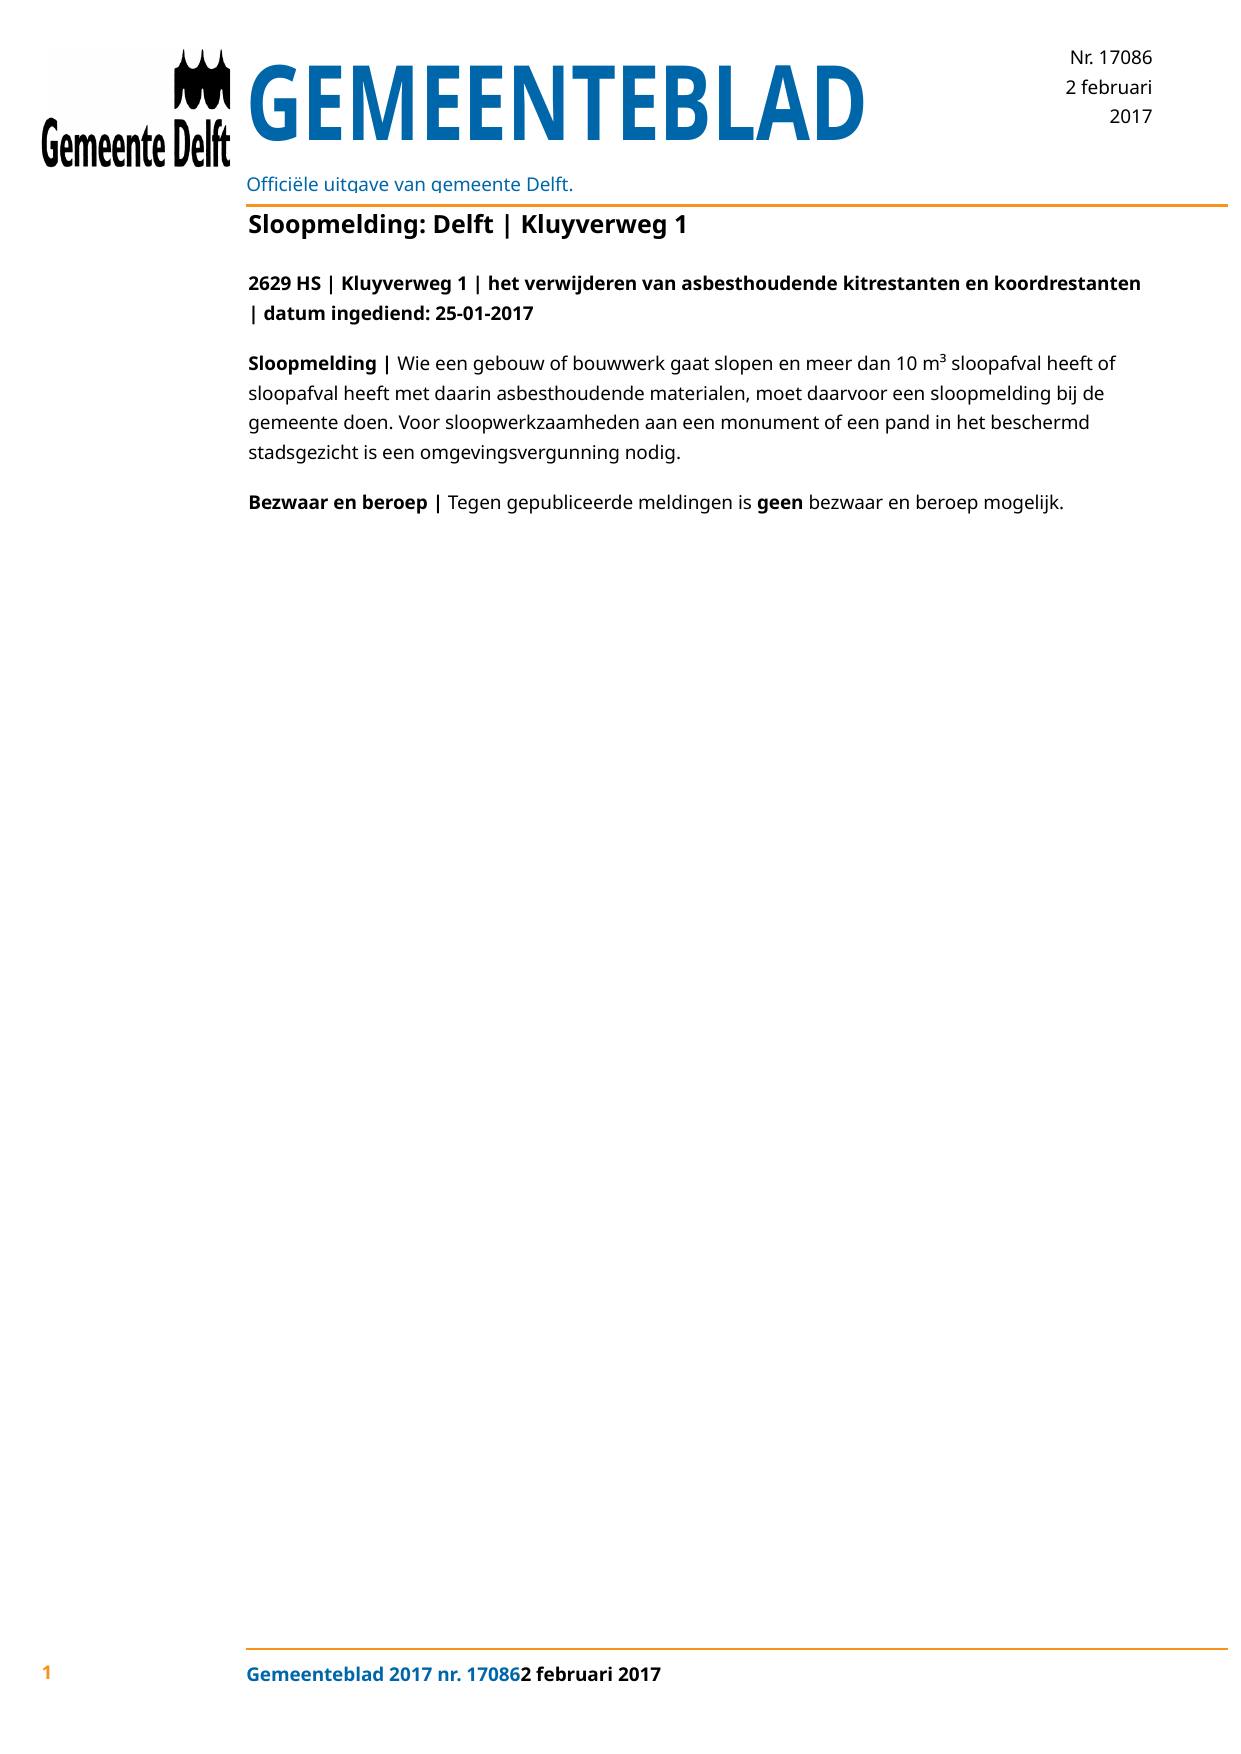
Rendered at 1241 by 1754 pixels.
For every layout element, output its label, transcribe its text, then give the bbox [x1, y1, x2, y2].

text Sloopmelding: Delft | Kluyverweg 1 [248, 207, 1152, 241]
text 2629 HS | Kluyverweg 1 | het verwijderen van asbesthoudende kitrestanten en koordrestanten | datum ingediend: 25-01-2017 [248, 270, 1152, 326]
text Bezwaar en beroep | Tegen gepubliceerde meldingen is geen bezwaar en beroep mogelijk. [248, 489, 1152, 515]
text Sloopmelding | Wie een gebouw of bouwwerk gaat slopen en meer dan 10 m³ sloopafval heeft of sloopafval heeft met daarin asbesthoudende materialen, moet daarvoor een sloopmelding bij de gemeente doen. Voor sloopwerkzaamheden aan een monument of een pand in het beschermd stadsgezicht is een omgevingsvergunning nodig. [248, 350, 1152, 465]
picture [41, 47, 231, 172]
